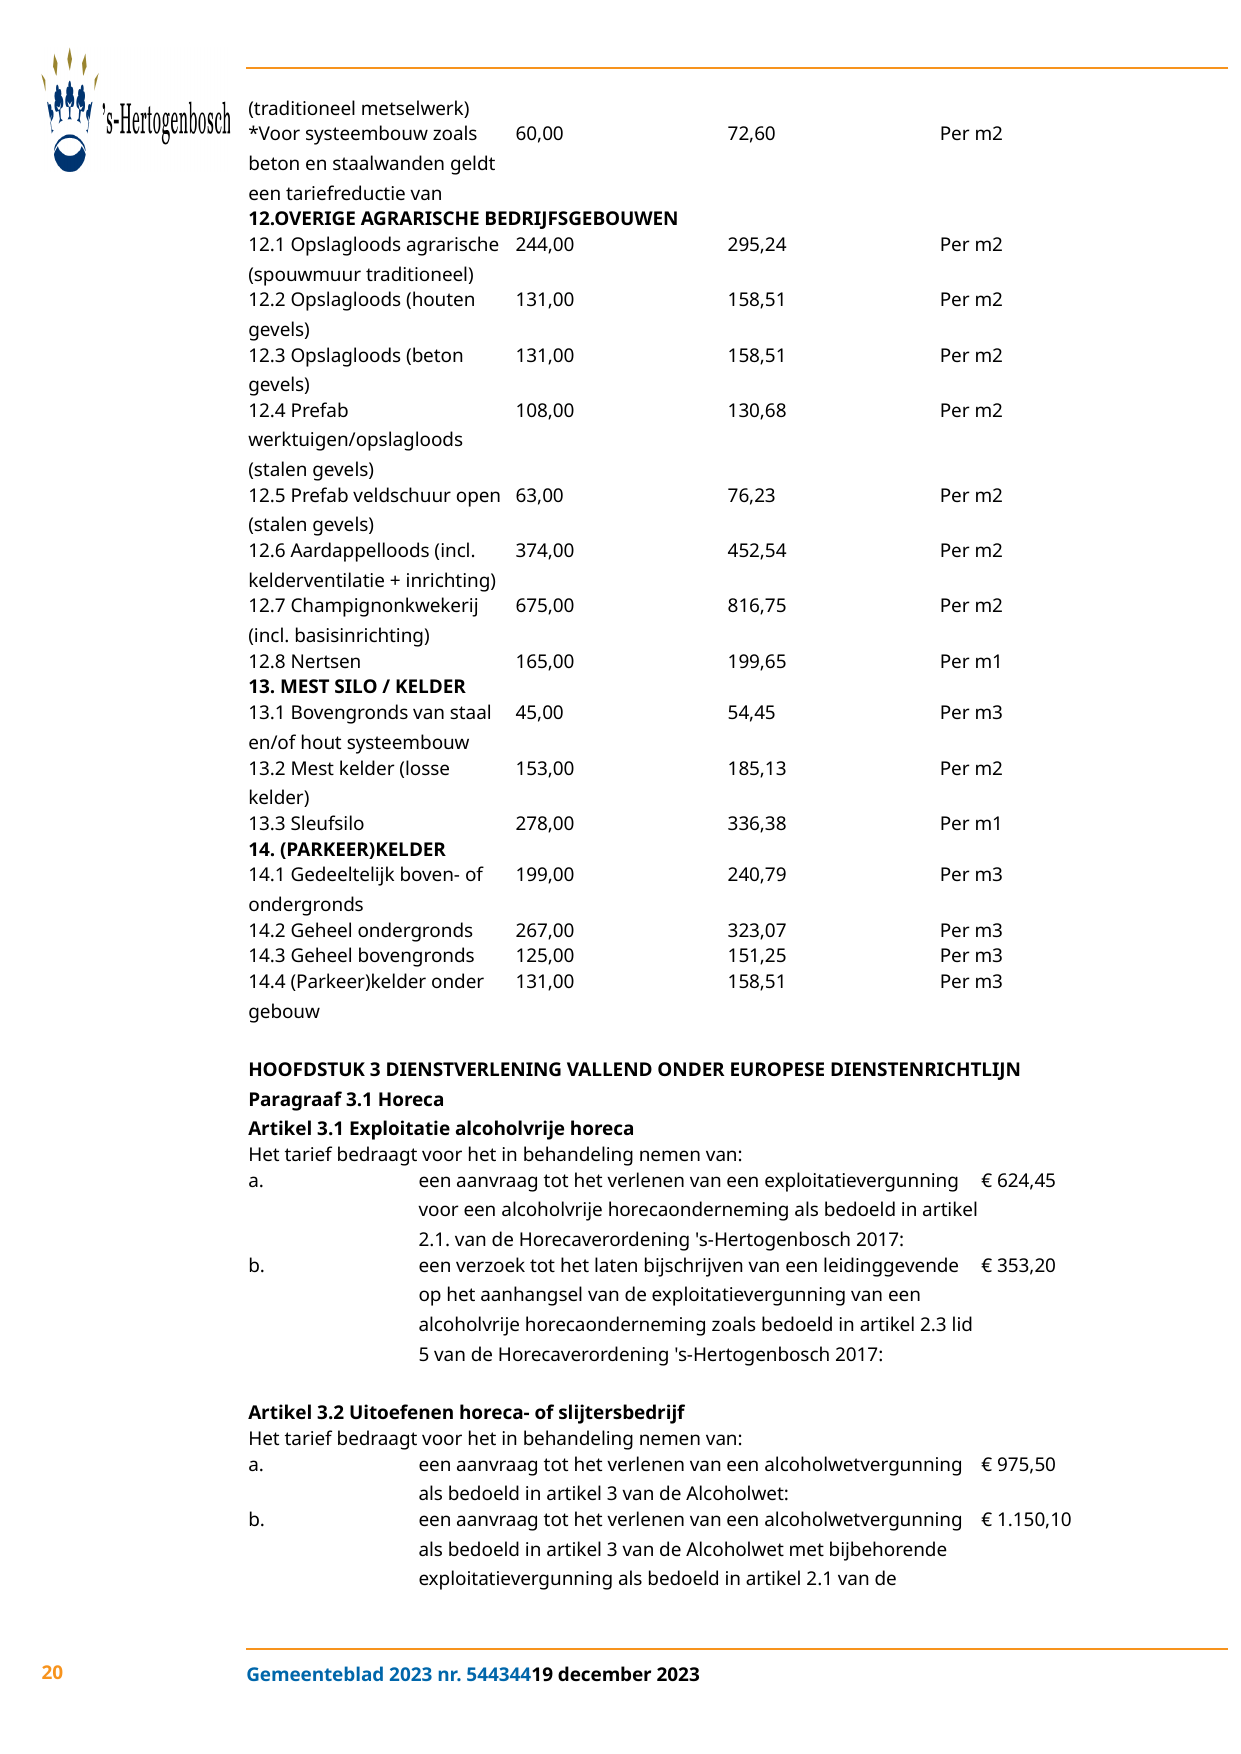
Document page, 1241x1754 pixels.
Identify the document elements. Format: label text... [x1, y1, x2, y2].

table_cell 244,00 [515, 231, 727, 286]
table_cell Per m2 [940, 342, 1152, 397]
table_cell Per m2 [940, 593, 1152, 648]
table_header [981, 1399, 1152, 1425]
table_cell 131,00 [515, 342, 727, 397]
table_cell een aanvraag tot het verlenen van een alcoholwetvergunning als bedoeld in artikel 3 van de Alcoholwet met bijbehorende exploitatievergunning als bedoeld in artikel 2.1 van de [418, 1506, 981, 1591]
table_cell Het tarief bedraagt voor het in behandeling nemen van: [248, 1425, 981, 1451]
table_cell [981, 1141, 1152, 1167]
table_cell 45,00 [515, 699, 727, 755]
table_cell b. [248, 1506, 418, 1591]
table_cell 158,51 [728, 286, 939, 342]
table_cell 153,00 [515, 755, 727, 810]
text HOOFDSTUK 3 DIENSTVERLENING VALLEND ONDER EUROPESE DIENSTENRICHTLIJN [248, 1056, 1152, 1082]
table_cell 12.OVERIGE AGRARISCHE BEDRIJFSGEBOUWEN [248, 205, 1152, 231]
table_cell 452,54 [728, 537, 939, 593]
table_cell 12.4 Prefab werktuigen/opslagloods (stalen gevels) [248, 397, 515, 482]
table_cell 125,00 [515, 943, 727, 968]
table_cell 12.2 Opslagloods (houten gevels) [248, 286, 515, 342]
table_cell € 1.150,10 [981, 1506, 1152, 1591]
table_cell 14. (PARKEER)KELDER [248, 836, 1152, 861]
text Paragraaf 3.1 Horeca [248, 1086, 1152, 1112]
table_cell 12.7 Champignonkwekerij (incl. basisinrichting) [248, 593, 515, 648]
table_cell Per m2 [940, 231, 1152, 286]
table_cell € 975,50 [981, 1451, 1152, 1506]
table_cell Per m3 [940, 699, 1152, 755]
table_cell € 353,20 [981, 1252, 1152, 1366]
table_cell 13.3 Sleufsilo [248, 810, 515, 836]
table_cell 76,23 [728, 482, 939, 537]
table_cell 12.6 Aardappelloods (incl. kelderventilatie + inrichting) [248, 537, 515, 593]
table_cell Per m2 [940, 537, 1152, 593]
table_cell 240,79 [728, 861, 939, 917]
table_cell 151,25 [728, 943, 939, 968]
table_cell [940, 95, 1152, 121]
table_cell 72,60 [728, 121, 939, 205]
table_cell 14.4 (Parkeer)kelder onder gebouw [248, 968, 515, 1023]
table_cell een verzoek tot het laten bijschrijven van een leidinggevende op het aanhangsel van de exploitatievergunning van een alcoholvrije horecaonderneming zoals bedoeld in artikel 2.3 lid 5 van de Horecaverordening 's-Hertogenbosch 2017: [418, 1252, 981, 1366]
table_cell 63,00 [515, 482, 727, 537]
table_cell 185,13 [728, 755, 939, 810]
table_cell 295,24 [728, 231, 939, 286]
table_cell 54,45 [728, 699, 939, 755]
table_cell Per m3 [940, 917, 1152, 942]
table_cell Per m2 [940, 755, 1152, 810]
table_cell 374,00 [515, 537, 727, 593]
table_cell 108,00 [515, 397, 727, 482]
table_cell 130,68 [728, 397, 939, 482]
table_header Artikel 3.1 Exploitatie alcoholvrije horeca [248, 1116, 981, 1141]
table_cell Per m2 [940, 286, 1152, 342]
table_cell Per m1 [940, 810, 1152, 836]
table_cell 165,00 [515, 648, 727, 674]
table_cell a. [248, 1167, 418, 1252]
table_cell 267,00 [515, 917, 727, 942]
table_cell 158,51 [728, 968, 939, 1023]
table_cell Per m3 [940, 968, 1152, 1023]
table_cell Per m2 [940, 482, 1152, 537]
table_cell (traditioneel metselwerk) [248, 95, 515, 121]
table_cell [728, 95, 939, 121]
table_cell Per m2 [940, 397, 1152, 482]
table_cell 158,51 [728, 342, 939, 397]
table_cell 131,00 [515, 286, 727, 342]
table_cell 12.3 Opslagloods (beton gevels) [248, 342, 515, 397]
table_cell 13. MEST SILO / KELDER [248, 674, 1152, 699]
table_header Artikel 3.2 Uitoefenen horeca- of slijtersbedrijf [248, 1399, 981, 1425]
table_cell 14.2 Geheel ondergronds [248, 917, 515, 942]
table_cell 12.8 Nertsen [248, 648, 515, 674]
table_cell Per m3 [940, 943, 1152, 968]
table_cell 323,07 [728, 917, 939, 942]
table_cell € 624,45 [981, 1167, 1152, 1252]
table_cell 816,75 [728, 593, 939, 648]
table_cell Per m1 [940, 648, 1152, 674]
table_cell Per m3 [940, 861, 1152, 917]
table_cell [515, 95, 727, 121]
table_cell een aanvraag tot het verlenen van een exploitatievergunning voor een alcoholvrije horecaonderneming als bedoeld in artikel 2.1. van de Horecaverordening 's-Hertogenbosch 2017: [418, 1167, 981, 1252]
table_cell 13.1 Bovengronds van staal en/of hout systeembouw [248, 699, 515, 755]
table_cell 131,00 [515, 968, 727, 1023]
table_cell 13.2 Mest kelder (losse kelder) [248, 755, 515, 810]
table_cell b. [248, 1252, 418, 1366]
table_cell 199,00 [515, 861, 727, 917]
table_cell 675,00 [515, 593, 727, 648]
table_cell a. [248, 1451, 418, 1506]
table_cell [981, 1425, 1152, 1451]
table_cell 12.1 Opslagloods agrarische (spouwmuur traditioneel) [248, 231, 515, 286]
table_cell 14.1 Gedeeltelijk boven- of ondergronds [248, 861, 515, 917]
table_cell Het tarief bedraagt voor het in behandeling nemen van: [248, 1141, 981, 1167]
table_cell 336,38 [728, 810, 939, 836]
table_cell Per m2 [940, 121, 1152, 205]
table_cell 199,65 [728, 648, 939, 674]
table_cell 60,00 [515, 121, 727, 205]
table_cell 14.3 Geheel bovengronds [248, 943, 515, 968]
picture [41, 47, 231, 172]
table_header [981, 1116, 1152, 1141]
table_cell *Voor systeembouw zoals beton en staalwanden geldt een tariefreductie van [248, 121, 515, 205]
table_cell 278,00 [515, 810, 727, 836]
table_cell 12.5 Prefab veldschuur open (stalen gevels) [248, 482, 515, 537]
table_cell een aanvraag tot het verlenen van een alcoholwetvergunning als bedoeld in artikel 3 van de Alcoholwet: [418, 1451, 981, 1506]
